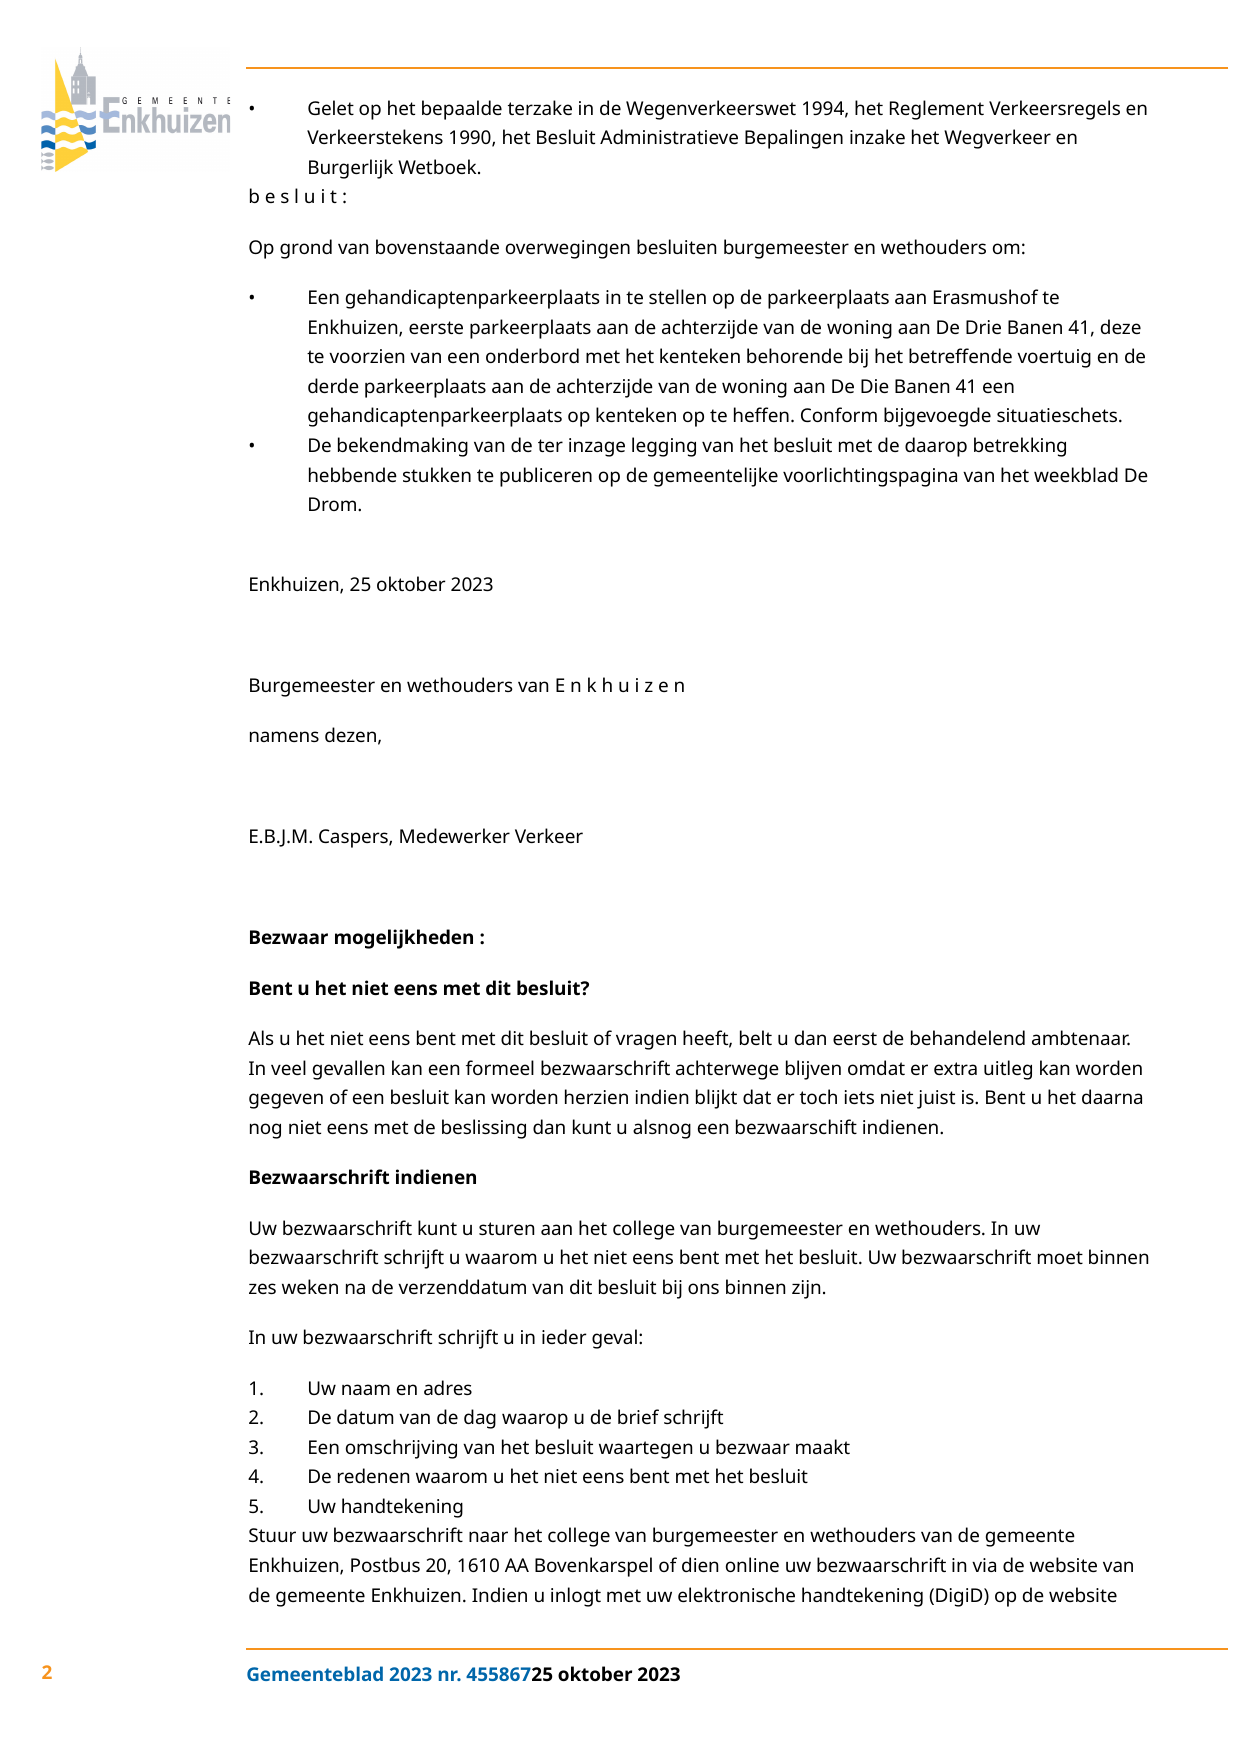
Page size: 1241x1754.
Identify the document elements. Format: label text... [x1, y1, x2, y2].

list De redenen waarom u het niet eens bent met het besluit [248, 1463, 1152, 1489]
text Burgemeester en wethouders van E n k h u i z e n [248, 672, 1152, 698]
text b e s l u i t : [248, 183, 1152, 209]
list Uw naam en adres [248, 1375, 1152, 1401]
list Gelet op het bepaalde terzake in de Wegenverkeerswet 1994, het Reglement Verkeersregels en Verkeerstekens 1990, het Besluit Administratieve Bepalingen inzake het Wegverkeer en Burgerlijk Wetboek. [248, 95, 1152, 180]
list De bekendmaking van de ter inzage legging van het besluit met de daarop betrekking hebbende stukken te publiceren op de gemeentelijke voorlichtingspagina van het weekblad De Drom. [248, 432, 1152, 517]
text Bezwaar mogelijkheden : [248, 924, 1152, 950]
list Een omschrijving van het besluit waartegen u bezwaar maakt [248, 1434, 1152, 1460]
list Een gehandicaptenparkeerplaats in te stellen op de parkeerplaats aan Erasmushof te Enkhuizen, eerste parkeerplaats aan de achterzijde van de woning aan De Drie Banen 41, deze te voorzien van een onderbord met het kenteken behorende bij het betreffende voertuig en de derde parkeerplaats aan de achterzijde van de woning aan De Die Banen 41 een gehandicaptenparkeerplaats op kenteken op te heffen. Conform bijgevoegde situatieschets. [248, 284, 1152, 428]
text Op grond van bovenstaande overwegingen besluiten burgemeester en wethouders om: [248, 234, 1152, 260]
list Uw handtekening [248, 1493, 1152, 1519]
text In uw bezwaarschrift schrijft u in ieder geval: [248, 1324, 1152, 1350]
list De datum van de dag waarop u de brief schrijft [248, 1404, 1152, 1430]
text Enkhuizen, 25 oktober 2023 [248, 571, 1152, 597]
text Bent u het niet eens met dit besluit? [248, 975, 1152, 1001]
text E.B.J.M. Caspers, Medewerker Verkeer [248, 823, 1152, 849]
text namens dezen, [248, 723, 1152, 748]
text Als u het niet eens bent met dit besluit of vragen heeft, belt u dan eerst de behandelend ambtenaar. In veel gevallen kan een formeel bezwaarschrift achterwege blijven omdat er extra uitleg kan worden gegeven of een besluit kan worden herzien indien blijkt dat er toch iets niet juist is. Bent u het daarna nog niet eens met de beslissing dan kunt u alsnog een bezwaarschift indienen. [248, 1025, 1152, 1140]
picture [41, 47, 231, 172]
text Bezwaarschrift indienen [248, 1164, 1152, 1190]
text Stuur uw bezwaarschrift naar het college van burgemeester en wethouders van de gemeente Enkhuizen, Postbus 20, 1610 AA Bovenkarspel of dien online uw bezwaarschrift in via de website van de gemeente Enkhuizen. Indien u inlogt met uw elektronische handtekening (DigiD) op de website [248, 1523, 1152, 1608]
text Uw bezwaarschrift kunt u sturen aan het college van burgemeester en wethouders. In uw bezwaarschrift schrijft u waarom u het niet eens bent met het besluit. Uw bezwaarschrift moet binnen zes weken na de verzenddatum van dit besluit bij ons binnen zijn. [248, 1215, 1152, 1300]
